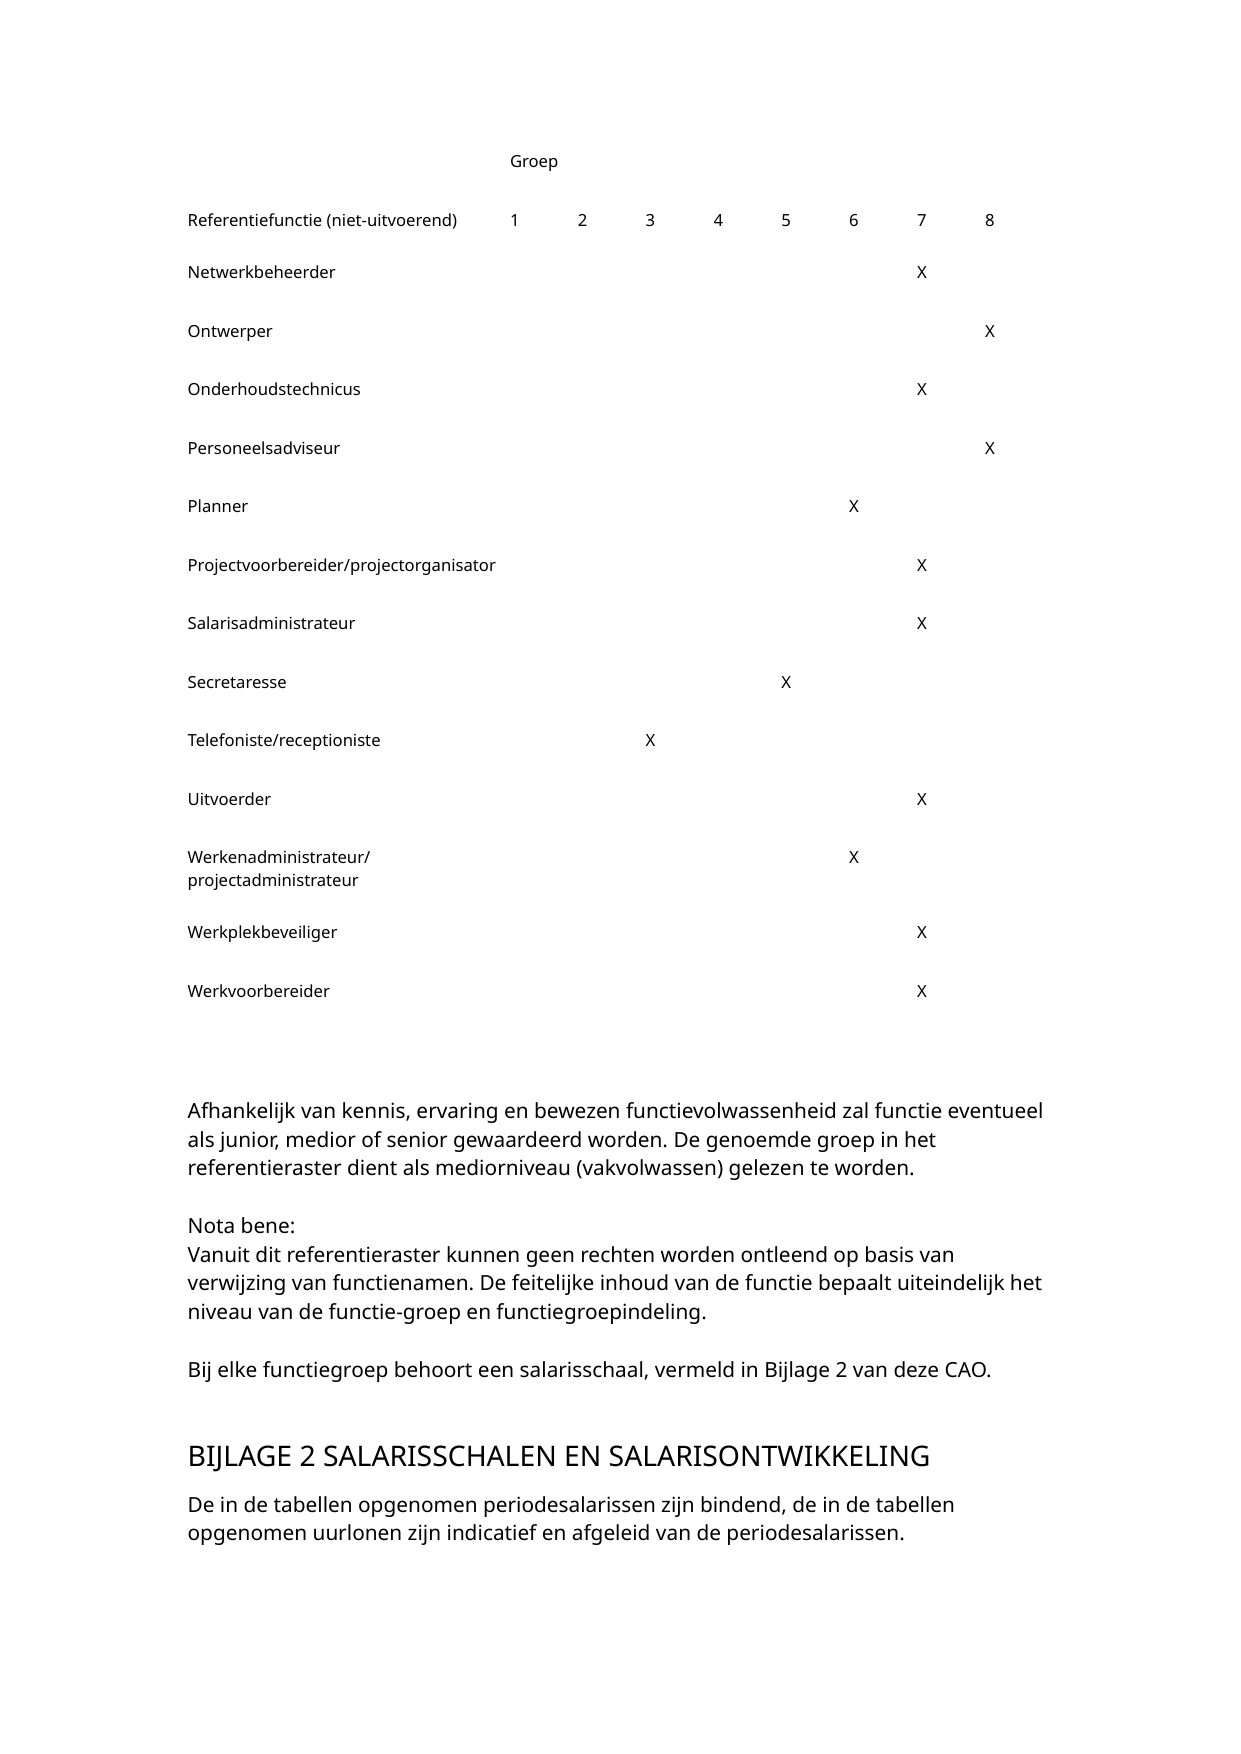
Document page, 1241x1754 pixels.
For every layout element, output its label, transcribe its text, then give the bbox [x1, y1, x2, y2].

table_cell [510, 846, 578, 921]
table_cell [578, 320, 645, 378]
table_cell [781, 436, 849, 495]
table_cell [985, 846, 1053, 921]
table_cell [510, 553, 578, 612]
table_cell Netwerkbeheerder [188, 261, 510, 319]
table_cell X [781, 670, 849, 729]
table_cell X [849, 495, 917, 553]
table_cell [713, 670, 781, 729]
table_cell X [917, 921, 985, 979]
table_cell [985, 729, 1053, 787]
table_cell X [917, 787, 985, 846]
table_cell [645, 921, 713, 979]
table_cell X [917, 261, 985, 319]
table_cell [849, 612, 917, 670]
table_cell [849, 729, 917, 787]
table_cell [781, 553, 849, 612]
table_cell [645, 979, 713, 1038]
table_cell [917, 846, 985, 921]
table_cell [510, 979, 578, 1038]
table_cell [578, 378, 645, 436]
table_cell [510, 378, 578, 436]
table_cell [849, 670, 917, 729]
table_cell [713, 261, 781, 319]
table_cell [781, 378, 849, 436]
table_cell [781, 787, 849, 846]
table_cell [985, 495, 1053, 553]
table_cell [849, 553, 917, 612]
table_cell [578, 846, 645, 921]
table_cell [713, 495, 781, 553]
table_cell Werkenadministrateur/projectadministrateur [188, 846, 510, 921]
table_cell [781, 320, 849, 378]
table_cell [917, 729, 985, 787]
table_cell [713, 436, 781, 495]
table_cell [578, 495, 645, 553]
table_cell [510, 921, 578, 979]
table_cell [510, 320, 578, 378]
table_cell [849, 979, 917, 1038]
text Afhankelijk van kennis, ervaring en bewezen functievolwassenheid zal functie eventueel als junior, medior of senior gewaardeerd worden. De genoemde groep in het referentieraster dient als mediorniveau (vakvolwassen) gelezen te worden. [187, 1096, 1053, 1182]
table_cell [985, 670, 1053, 729]
table_cell [781, 979, 849, 1038]
table_cell Uitvoerder [188, 787, 510, 846]
table_cell [645, 846, 713, 921]
text Vanuit dit referentieraster kunnen geen rechten worden ontleend op basis van verwijzing van functienamen. De feitelijke inhoud van de functie bepaalt uiteindelijk het niveau van de functie-groep en functiegroepindeling. [187, 1240, 1053, 1325]
table_cell [849, 320, 917, 378]
table_cell 8 [985, 209, 1053, 261]
text Bij elke functiegroep behoort een salarisschaal, vermeld in Bijlage 2 van deze CAO. [187, 1355, 1053, 1384]
table_cell X [917, 612, 985, 670]
table_cell [985, 921, 1053, 979]
table_cell [645, 670, 713, 729]
text Nota bene: [187, 1212, 1053, 1240]
table_cell [917, 436, 985, 495]
table_cell Projectvoorbereider/projectorganisator [188, 553, 510, 612]
table_cell [849, 921, 917, 979]
table_cell Ontwerper [188, 320, 510, 378]
table_cell Onderhoudstechnicus [188, 378, 510, 436]
table_cell Secretaresse [188, 670, 510, 729]
table_cell [781, 495, 849, 553]
table_cell [578, 612, 645, 670]
table_cell [578, 553, 645, 612]
table_cell 1 [510, 209, 578, 261]
table_cell [578, 670, 645, 729]
table_cell [917, 320, 985, 378]
table_cell Planner [188, 495, 510, 553]
table_cell [645, 261, 713, 319]
table_cell Telefoniste/receptioniste [188, 729, 510, 787]
table_cell 5 [781, 209, 849, 261]
table_cell [713, 320, 781, 378]
table_cell X [917, 553, 985, 612]
table_cell [917, 670, 985, 729]
table_cell [781, 729, 849, 787]
table_cell [849, 261, 917, 319]
table_cell [510, 436, 578, 495]
table_cell [510, 670, 578, 729]
table_cell [985, 378, 1053, 436]
table_cell [510, 787, 578, 846]
table_cell [781, 261, 849, 319]
table_cell X [849, 846, 917, 921]
table_cell [713, 553, 781, 612]
table_cell [578, 729, 645, 787]
table_cell Personeelsadviseur [188, 436, 510, 495]
table_cell [645, 787, 713, 846]
table_cell [713, 846, 781, 921]
table_cell Referentiefunctie (niet-uitvoerend) [188, 209, 510, 261]
table_cell [578, 436, 645, 495]
table_cell [781, 921, 849, 979]
table_cell Werkplekbeveiliger [188, 921, 510, 979]
table_cell [510, 495, 578, 553]
table_cell [985, 553, 1053, 612]
table_cell [713, 378, 781, 436]
table_cell [510, 261, 578, 319]
table_cell [849, 787, 917, 846]
table_cell [645, 320, 713, 378]
table_cell [985, 979, 1053, 1038]
table_cell [645, 436, 713, 495]
table_cell [510, 729, 578, 787]
table_cell [713, 729, 781, 787]
table_cell [645, 553, 713, 612]
table_cell [713, 612, 781, 670]
table_cell [713, 921, 781, 979]
table_cell [849, 378, 917, 436]
table_cell [645, 378, 713, 436]
subtitle BIJLAGE 2 SALARISSCHALEN EN SALARISONTWIKKELING [187, 1436, 1053, 1475]
table_cell [645, 495, 713, 553]
table_header [188, 150, 510, 208]
table_cell [849, 436, 917, 495]
table_cell 6 [849, 209, 917, 261]
table_cell 2 [578, 209, 645, 261]
table_cell [578, 921, 645, 979]
table_cell [713, 979, 781, 1038]
table_cell [917, 495, 985, 553]
table_cell X [917, 979, 985, 1038]
table_cell X [985, 436, 1053, 495]
table_cell [713, 787, 781, 846]
table_cell [578, 261, 645, 319]
table_cell [781, 612, 849, 670]
table_cell [645, 612, 713, 670]
table_cell X [985, 320, 1053, 378]
table_cell [510, 612, 578, 670]
table_cell [578, 787, 645, 846]
table_cell [985, 612, 1053, 670]
table_cell [985, 261, 1053, 319]
table_cell [781, 846, 849, 921]
text De in de tabellen opgenomen periodesalarissen zijn bindend, de in de tabellen opgenomen uurlonen zijn indicatief en afgeleid van de periodesalarissen. [187, 1490, 1053, 1547]
table_cell X [917, 378, 985, 436]
table_cell 3 [645, 209, 713, 261]
table_header Groep [510, 150, 1053, 208]
table_cell 4 [713, 209, 781, 261]
table_cell 7 [917, 209, 985, 261]
table_cell Werkvoorbereider [188, 979, 510, 1038]
table_cell [578, 979, 645, 1038]
table_cell X [645, 729, 713, 787]
table_cell [985, 787, 1053, 846]
table_cell Salarisadministrateur [188, 612, 510, 670]
